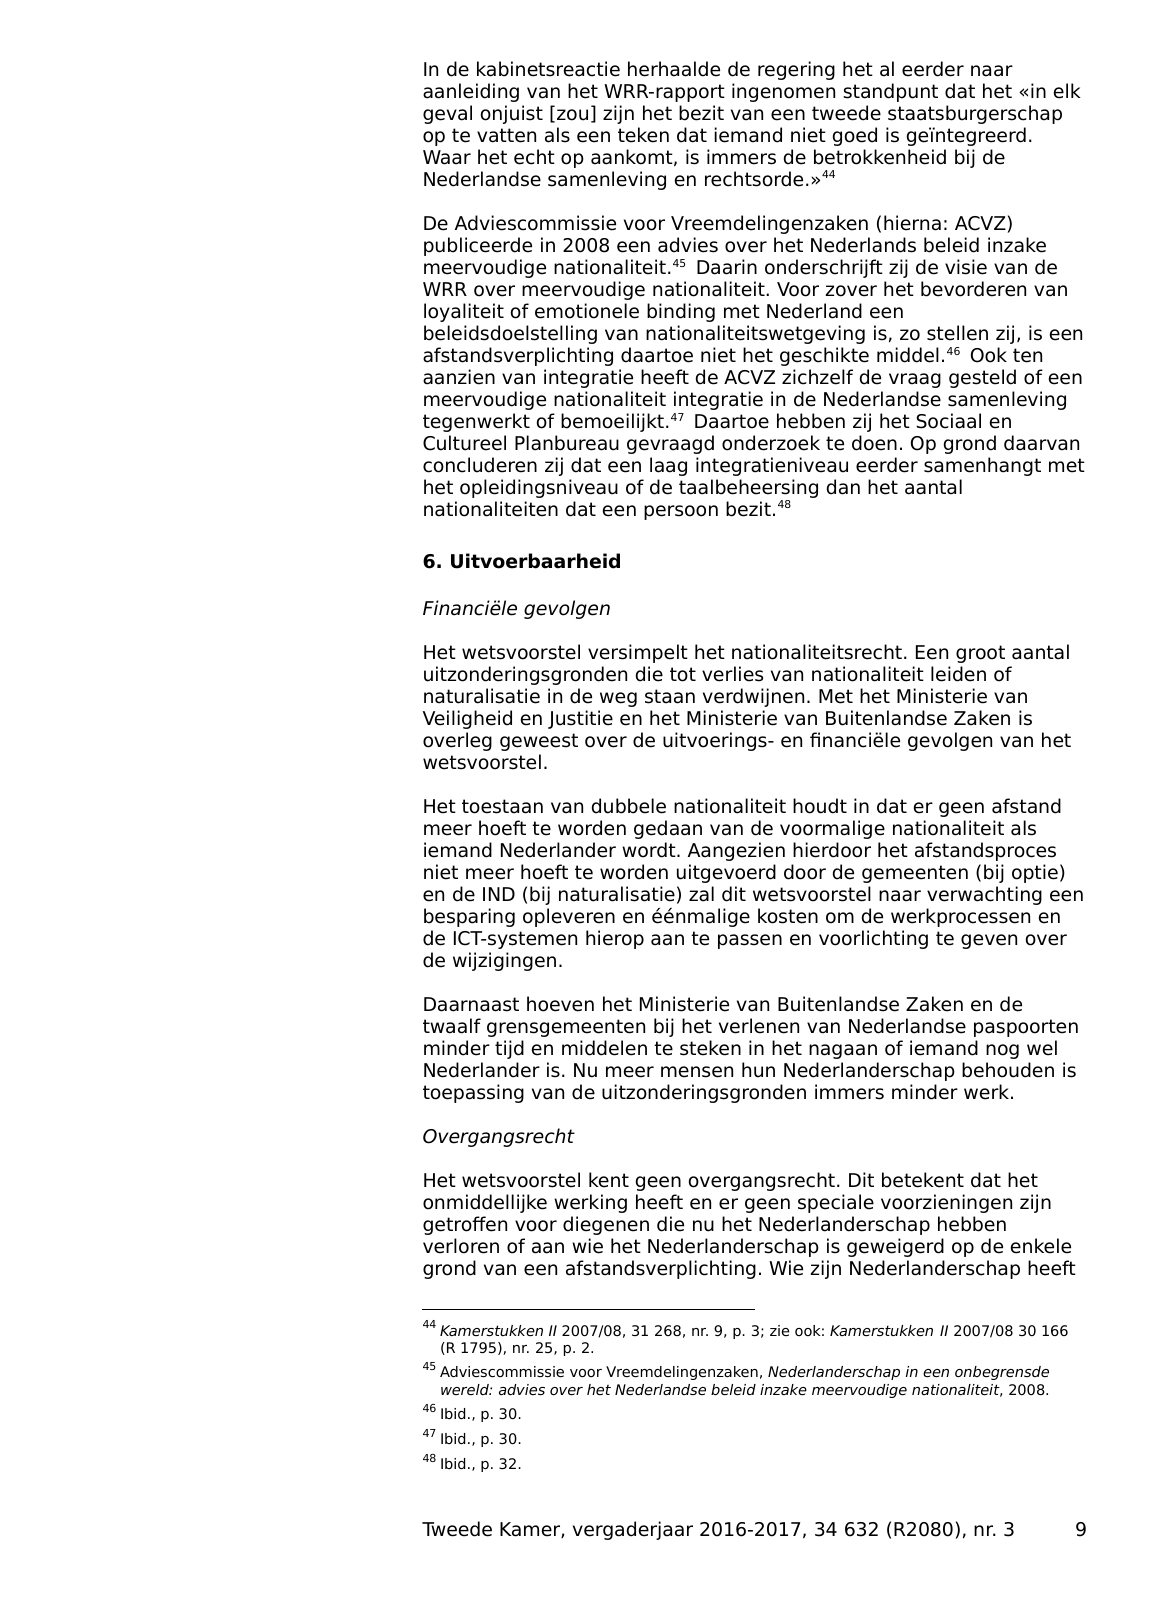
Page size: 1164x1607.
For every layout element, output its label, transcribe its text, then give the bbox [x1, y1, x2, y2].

text Ibid., p. 30. [422, 1427, 1087, 1449]
text Het wetsvoorstel kent geen overgangsrecht. Dit betekent dat het onmiddellijke werking heeft en er geen speciale voorzieningen zijn getroffen voor diegenen die nu het Nederlanderschap hebben verloren of aan wie het Nederlanderschap is geweigerd op de enkele grond van een afstandsverplichting. Wie zijn Nederlanderschap heeft [422, 1170, 1087, 1280]
text Daarnaast hoeven het Ministerie van Buitenlandse Zaken en de twaalf grensgemeenten bij het verlenen van Nederlandse paspoorten minder tijd en middelen te steken in het nagaan of iemand nog wel Nederlander is. Nu meer mensen hun Nederlanderschap behouden is toepassing van de uitzonderingsgronden immers minder werk. [422, 994, 1087, 1104]
subtitle 6. Uitvoerbaarheid [422, 551, 1087, 573]
text De Adviescommissie voor Vreemdelingenzaken (hierna: ACVZ) publiceerde in 2008 een advies over het Nederlands beleid inzake meervoudige nationaliteit. Daarin onderschrijft zij de visie van de WRR over meervoudige nationaliteit. Voor zover het bevorderen van loyaliteit of emotionele binding met Nederland een beleidsdoelstelling van nationaliteitswetgeving is, zo stellen zij, is een afstandsverplichting daartoe niet het geschikte middel. Ook ten aanzien van integratie heeft de ACVZ zichzelf de vraag gesteld of een meervoudige nationaliteit integratie in de Nederlandse samenleving tegenwerkt of bemoeilijkt. Daartoe hebben zij het Sociaal en Cultureel Planbureau gevraagd onderzoek te doen. Op grond daarvan concluderen zij dat een laag integratieniveau eerder samenhangt met het opleidingsniveau of de taalbeheersing dan het aantal nationaliteiten dat een persoon bezit. [422, 213, 1087, 521]
subtitle Overgangsrecht [422, 1126, 1087, 1148]
text Het toestaan van dubbele nationaliteit houdt in dat er geen afstand meer hoeft te worden gedaan van de voormalige nationaliteit als iemand Nederlander wordt. Aangezien hierdoor het afstandsproces niet meer hoeft te worden uitgevoerd door de gemeenten (bij optie) en de IND (bij naturalisatie) zal dit wetsvoorstel naar verwachting een besparing opleveren en éénmalige kosten om de werkprocessen en de ICT-systemen hierop aan te passen en voorlichting te geven over de wijzigingen. [422, 796, 1087, 972]
text Ibid., p. 30. [422, 1402, 1087, 1424]
text Ibid., p. 32. [422, 1452, 1087, 1474]
text In de kabinetsreactie herhaalde de regering het al eerder naar aanleiding van het WRR-rapport ingenomen standpunt dat het «in elk geval onjuist [zou] zijn het bezit van een tweede staatsburgerschap op te vatten als een teken dat iemand niet goed is geïntegreerd. Waar het echt op aankomt, is immers de betrokkenheid bij de Nederlandse samenleving en rechtsorde.» [422, 59, 1087, 191]
text Het wetsvoorstel versimpelt het nationaliteitsrecht. Een groot aantal uitzonderingsgronden die tot verlies van nationaliteit leiden of naturalisatie in de weg staan verdwijnen. Met het Ministerie van Veiligheid en Justitie en het Ministerie van Buitenlandse Zaken is overleg geweest over de uitvoerings- en financiële gevolgen van het wetsvoorstel. [422, 642, 1087, 774]
text Kamerstukken II 2007/08, 31 268, nr. 9, p. 3; zie ook: Kamerstukken II 2007/08 30 166 (R 1795), nr. 25, p. 2. [422, 1318, 1087, 1357]
text Adviescommissie voor Vreemdelingenzaken, Nederlanderschap in een onbegrensde wereld: advies over het Nederlandse beleid inzake meervoudige nationaliteit, 2008. [422, 1360, 1087, 1399]
subtitle Financiële gevolgen [422, 598, 1087, 620]
